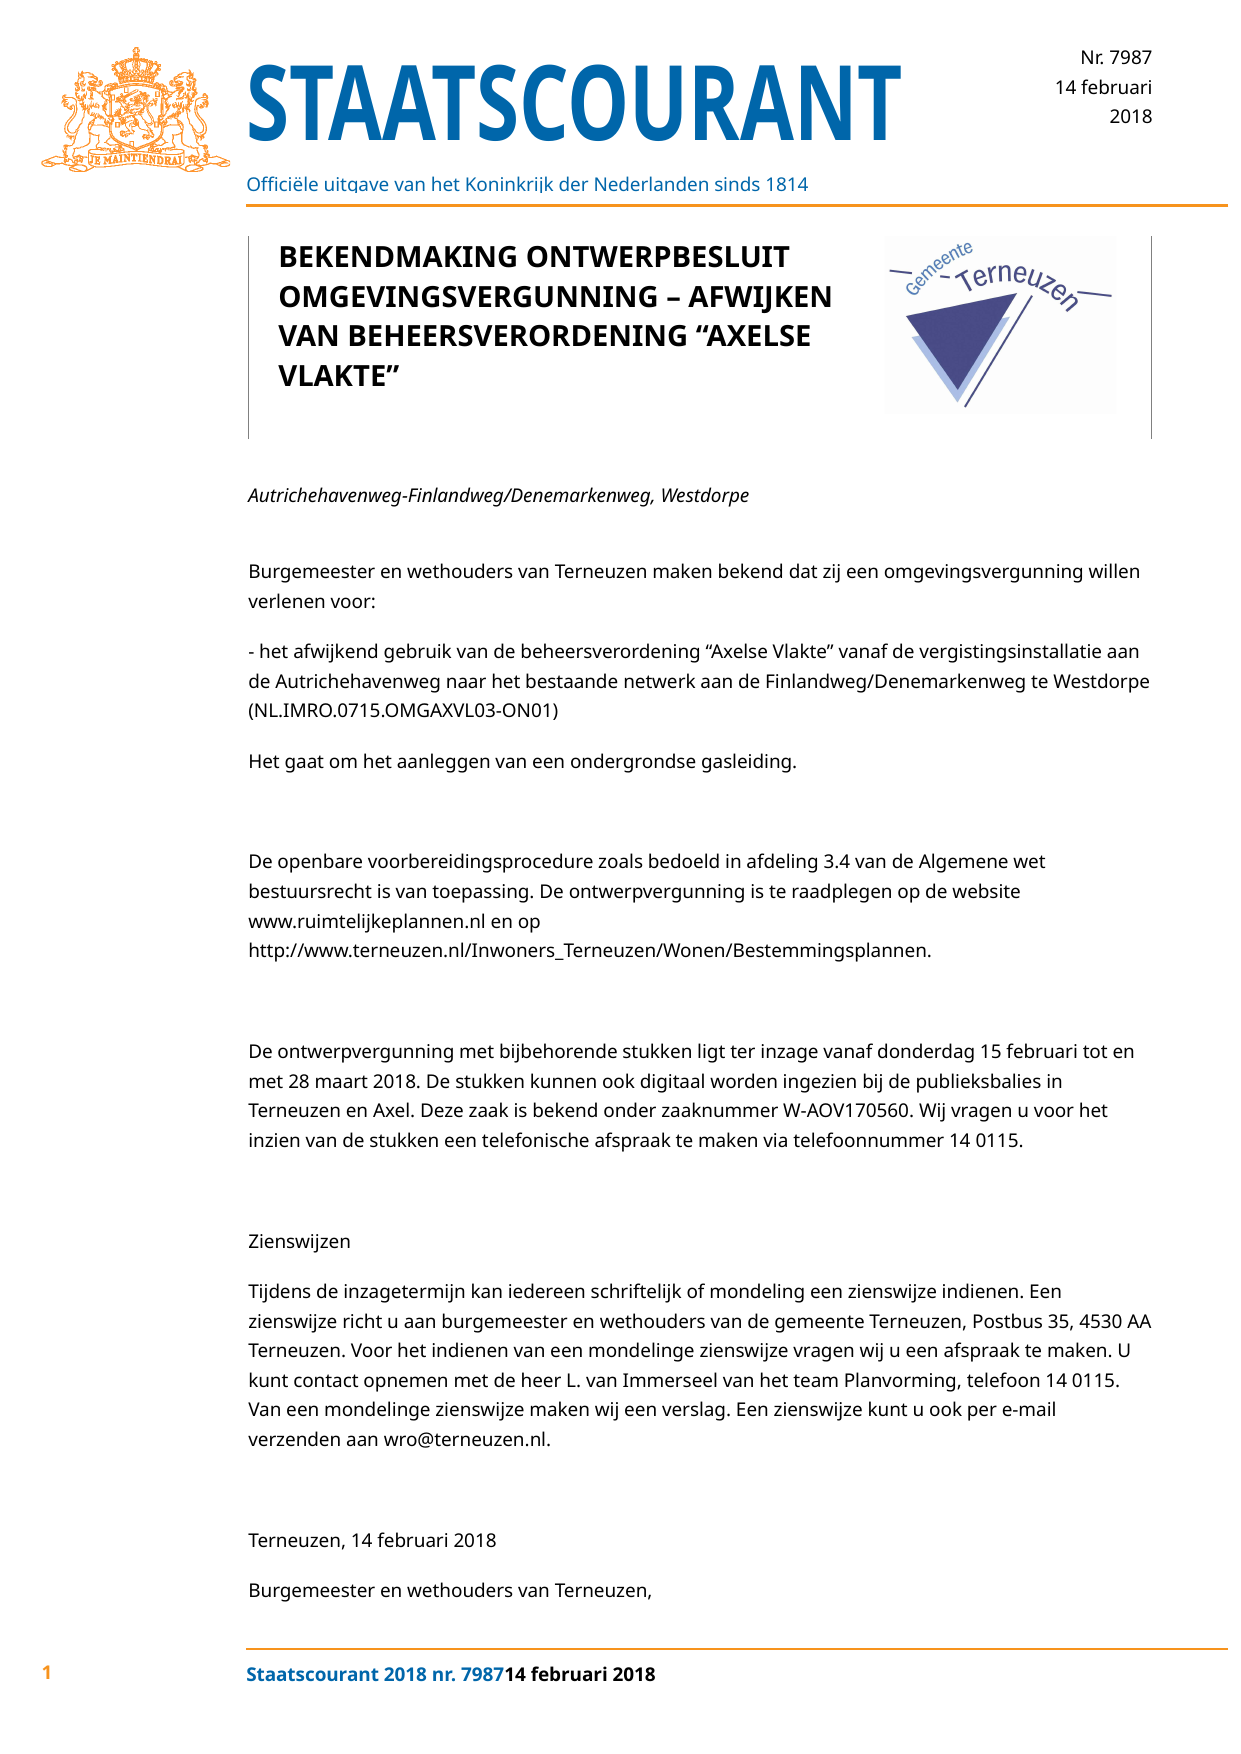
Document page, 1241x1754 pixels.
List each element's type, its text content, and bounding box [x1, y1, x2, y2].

text Tijdens de inzagetermijn kan iedereen schriftelijk of mondeling een zienswijze indienen. Een zienswijze richt u aan burgemeester en wethouders van de gemeente Terneuzen, Postbus 35, 4530 AA Terneuzen. Voor het indienen van een mondelinge zienswijze vragen wij u een afspraak te maken. U kunt contact opnemen met de heer L. van Immerseel van het team Planvorming, telefoon 14 0115. Van een mondelinge zienswijze maken wij een verslag. Een zienswijze kunt u ook per e-mail verzenden aan wro@terneuzen.nl. [248, 1278, 1152, 1452]
text Burgemeester en wethouders van Terneuzen, [248, 1577, 1152, 1603]
picture [884, 236, 1117, 414]
picture [41, 47, 231, 172]
text De openbare voorbereidingsprocedure zoals bedoeld in afdeling 3.4 van de Algemene wet bestuursrecht is van toepassing. De ontwerpvergunning is te raadplegen op de website www.ruimtelijkeplannen.nl en op http://www.terneuzen.nl/Inwoners_Terneuzen/Wonen/Bestemmingsplannen. [248, 849, 1152, 963]
table_header [850, 236, 884, 413]
text Terneuzen, 14 februari 2018 [248, 1527, 1152, 1553]
text Zienswijzen [248, 1228, 1152, 1254]
table_header [850, 414, 1151, 439]
text Autrichehavenweg-Finlandweg/Denemarkenweg, Westdorpe [248, 482, 1152, 508]
table_header BEKENDMAKING ONTWERPBESLUIT OMGEVINGSVERGUNNING – AFWIJKEN VAN BEHEERSVERORDENING “AXELSE VLAKTE” [249, 236, 850, 439]
table_header [1117, 236, 1151, 413]
text - het afwijkend gebruik van de beheersverordening “Axelse Vlakte” vanaf de vergistingsinstallatie aan de Autrichehavenweg naar het bestaande netwerk aan de Finlandweg/Denemarkenweg te Westdorpe (NL.IMRO.0715.OMGAXVL03-ON01) [248, 638, 1152, 723]
text Het gaat om het aanleggen van een ondergrondse gasleiding. [248, 748, 1152, 774]
text De ontwerpvergunning met bijbehorende stukken ligt ter inzage vanaf donderdag 15 februari tot en met 28 maart 2018. De stukken kunnen ook digitaal worden ingezien bij de publieksbalies in Terneuzen en Axel. Deze zaak is bekend onder zaaknummer W-AOV170560. Wij vragen u voor het inzien van de stukken een telefonische afspraak te maken via telefoonnummer 14 0115. [248, 1038, 1152, 1153]
text Burgemeester en wethouders van Terneuzen maken bekend dat zij een omgevingsvergunning willen verlenen voor: [248, 558, 1152, 614]
